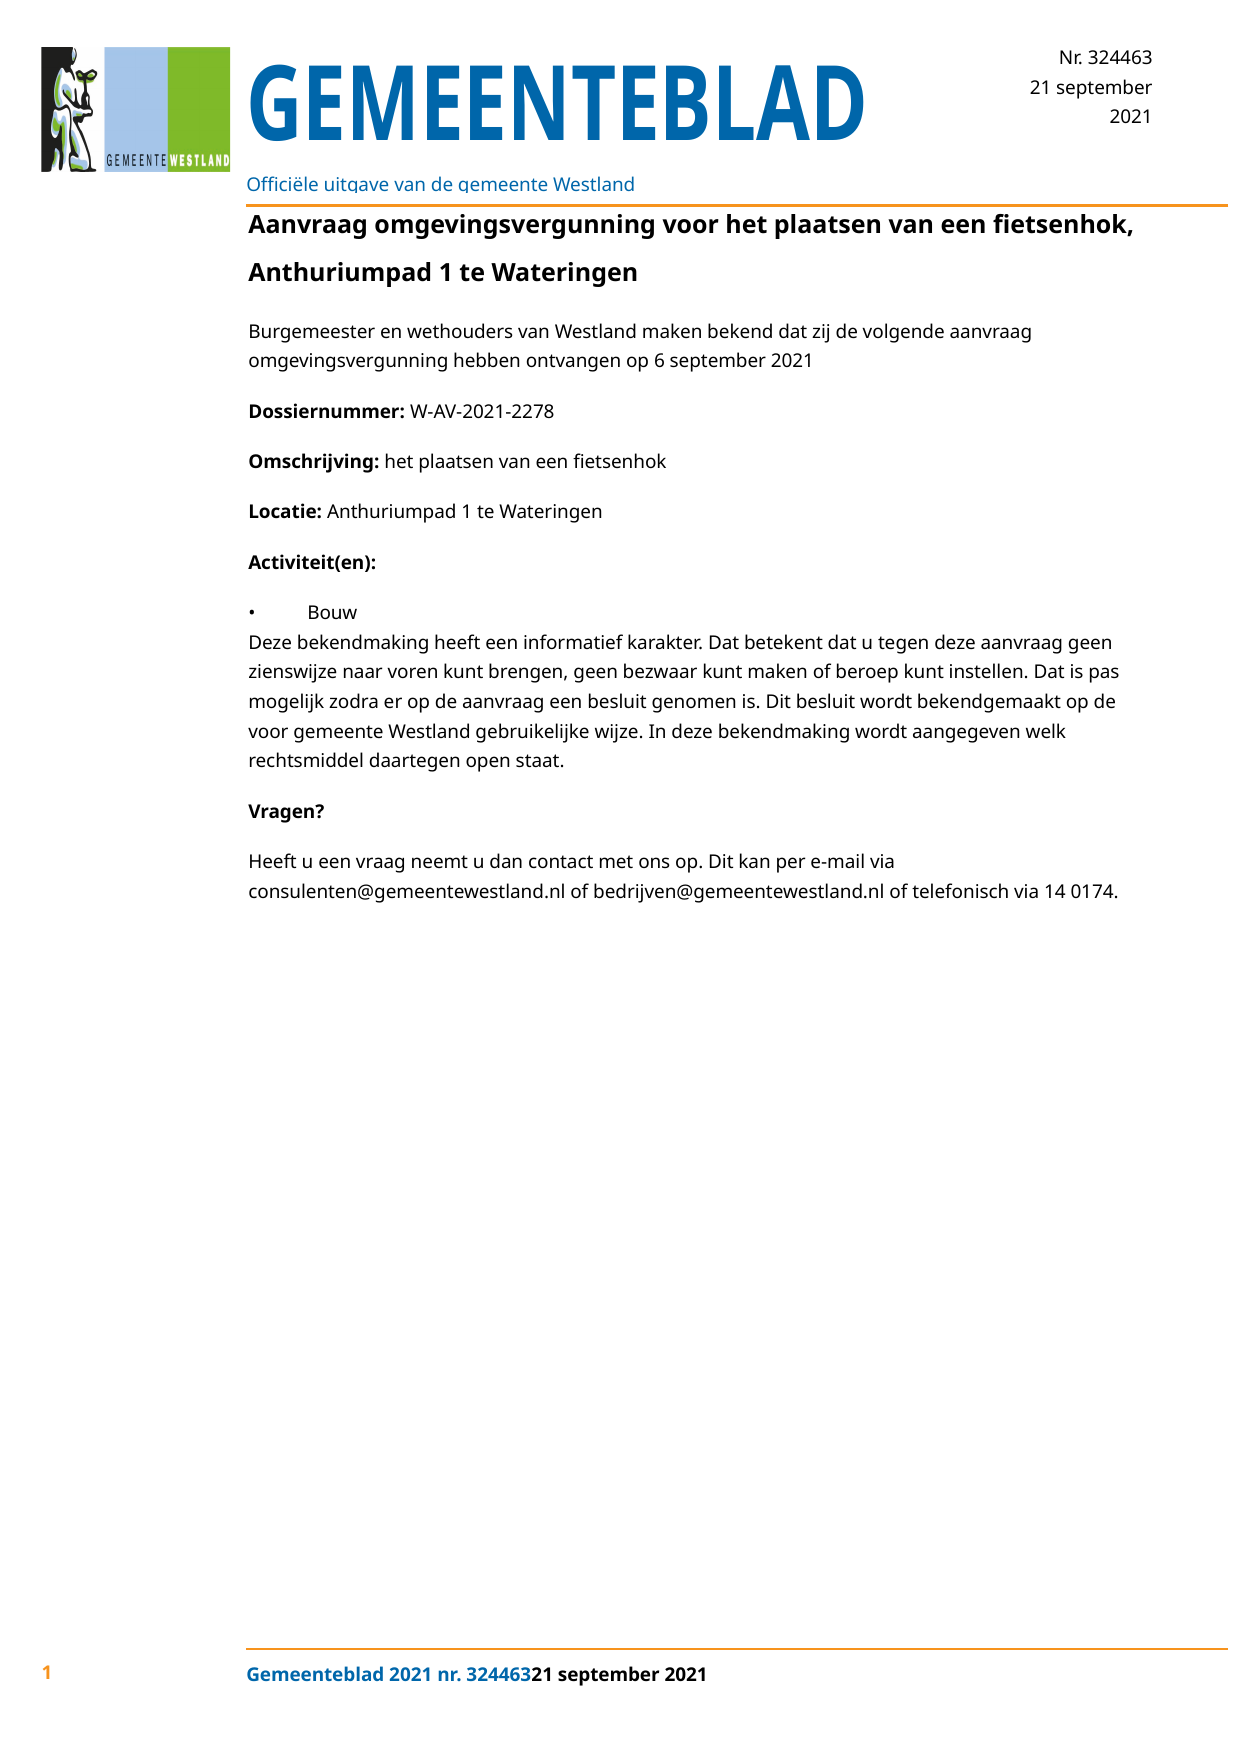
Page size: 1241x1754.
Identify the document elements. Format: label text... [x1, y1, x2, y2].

text Omschrijving: het plaatsen van een fietsenhok [248, 448, 1152, 474]
text Deze bekendmaking heeft een informatief karakter. Dat betekent dat u tegen deze aanvraag geen zienswijze naar voren kunt brengen, geen bezwaar kunt maken of beroep kunt instellen. Dat is pas mogelijk zodra er op de aanvraag een besluit genomen is. Dit besluit wordt bekendgemaakt op de voor gemeente Westland gebruikelijke wijze. In deze bekendmaking wordt aangegeven welk rechtsmiddel daartegen open staat. [248, 629, 1152, 773]
text Locatie: Anthuriumpad 1 te Wateringen [248, 499, 1152, 524]
text Heeft u een vraag neemt u dan contact met ons op. Dit kan per e-mail via consulenten@gemeentewestland.nl of bedrijven@gemeentewestland.nl of telefonisch via 14 0174. [248, 848, 1152, 904]
picture [41, 47, 231, 172]
text Vragen? [248, 798, 1152, 824]
text Activiteit(en): [248, 549, 1152, 575]
text Burgemeester en wethouders van Westland maken bekend dat zij de volgende aanvraag omgevingsvergunning hebben ontvangen op 6 september 2021 [248, 318, 1152, 373]
text Aanvraag omgevingsvergunning voor het plaatsen van een fietsenhok, Anthuriumpad 1 te Wateringen [248, 207, 1152, 288]
text Dossiernummer: W-AV-2021-2278 [248, 398, 1152, 424]
list Bouw [248, 599, 1152, 625]
